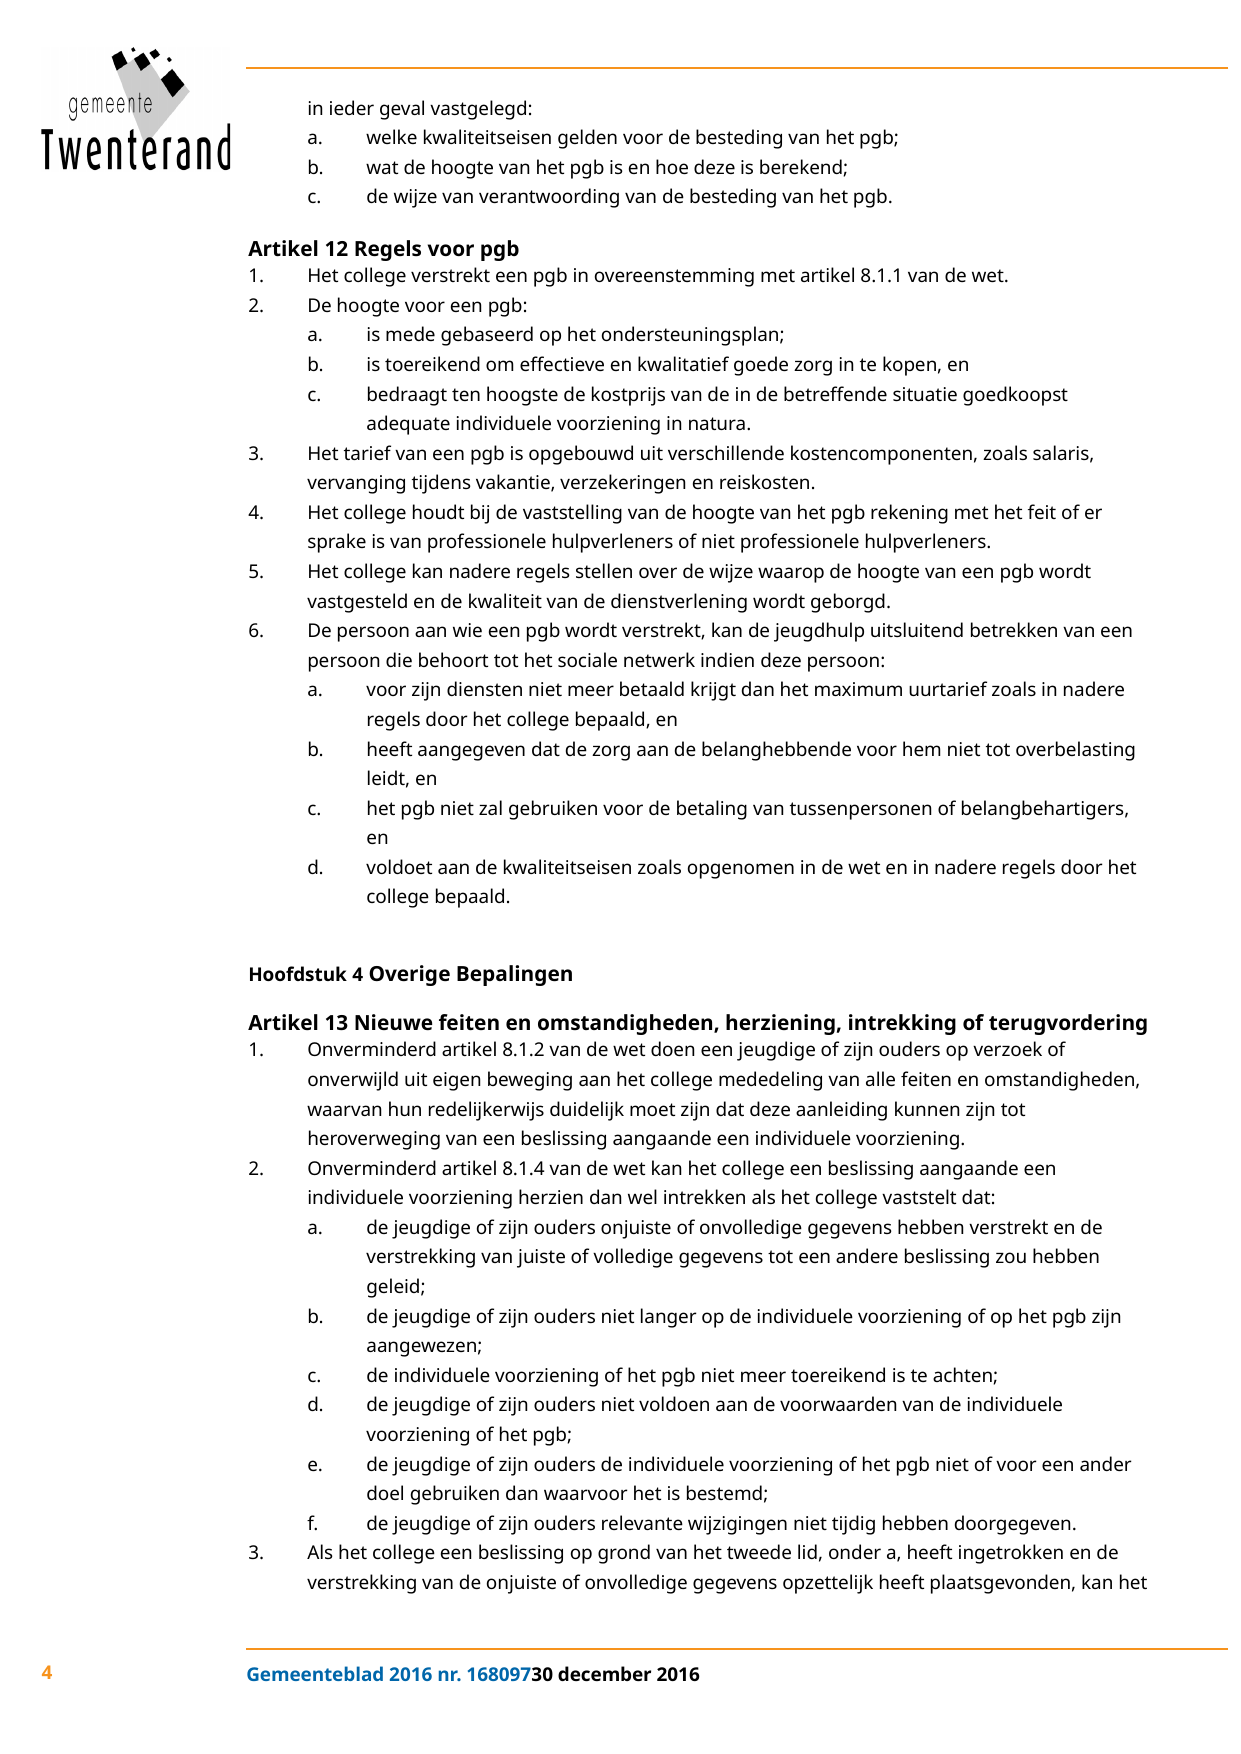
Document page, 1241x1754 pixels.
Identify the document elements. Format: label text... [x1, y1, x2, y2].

list Het college kan nadere regels stellen over de wijze waarop de hoogte van een pgb wordt vastgesteld en de kwaliteit van de dienstverlening wordt geborgd. [248, 558, 1152, 613]
list welke kwaliteitseisen gelden voor de besteding van het pgb; [307, 124, 1152, 150]
list de jeugdige of zijn ouders relevante wijzigingen niet tijdig hebben doorgegeven. [307, 1510, 1152, 1536]
list de jeugdige of zijn ouders onjuiste of onvolledige gegevens hebben verstrekt en de verstrekking van juiste of volledige gegevens tot een andere beslissing zou hebben geleid; [307, 1214, 1152, 1299]
list de jeugdige of zijn ouders niet voldoen aan de voorwaarden van de individuele voorziening of het pgb; [307, 1392, 1152, 1447]
list de jeugdige of zijn ouders de individuele voorziening of het pgb niet of voor een ander doel gebruiken dan waarvoor het is bestemd; [307, 1451, 1152, 1506]
list heeft aangegeven dat de zorg aan de belanghebbende voor hem niet tot overbelasting leidt, en [307, 736, 1152, 791]
list Het college houdt bij de vaststelling van de hoogte van het pgb rekening met het feit of er sprake is van professionele hulpverleners of niet professionele hulpverleners. [248, 499, 1152, 554]
list bedraagt ten hoogste de kostprijs van de in de betreffende situatie goedkoopst adequate individuele voorziening in natura. [307, 381, 1152, 436]
text Artikel 13 Nieuwe feiten en omstandigheden, herziening, intrekking of terugvordering [248, 1008, 1152, 1037]
list De persoon aan wie een pgb wordt verstrekt, kan de jeugdhulp uitsluitend betrekken van een persoon die behoort tot het sociale netwerk indien deze persoon: [248, 617, 1152, 673]
text Artikel 12 Regels voor pgb [248, 234, 1152, 262]
picture [41, 47, 231, 172]
list Onverminderd artikel 8.1.2 van de wet doen een jeugdige of zijn ouders op verzoek of onverwijld uit eigen beweging aan het college mededeling van alle feiten en omstandigheden, waarvan hun redelijkerwijs duidelijk moet zijn dat deze aanleiding kunnen zijn tot heroverweging van een beslissing aangaande een individuele voorziening. [248, 1037, 1152, 1151]
list Onverminderd artikel 8.1.4 van de wet kan het college een beslissing aangaande een individuele voorziening herzien dan wel intrekken als het college vaststelt dat: [248, 1155, 1152, 1210]
text Hoofdstuk 4 Overige Bepalingen [248, 959, 1152, 987]
list is toereikend om effectieve en kwalitatief goede zorg in te kopen, en [307, 351, 1152, 377]
list De hoogte voor een pgb: [248, 292, 1152, 318]
list wat de hoogte van het pgb is en hoe deze is berekend; [307, 154, 1152, 180]
list de jeugdige of zijn ouders niet langer op de individuele voorziening of op het pgb zijn aangewezen; [307, 1303, 1152, 1358]
list voldoet aan de kwaliteitseisen zoals opgenomen in de wet en in nadere regels door het college bepaald. [307, 854, 1152, 909]
list in ieder geval vastgelegd: [248, 95, 1152, 121]
list Als het college een beslissing op grond van het tweede lid, onder a, heeft ingetrokken en de verstrekking van de onjuiste of onvolledige gegevens opzettelijk heeft plaatsgevonden, kan het [248, 1539, 1152, 1595]
list is mede gebaseerd op het ondersteuningsplan; [307, 322, 1152, 347]
list Het college verstrekt een pgb in overeenstemming met artikel 8.1.1 van de wet. [248, 262, 1152, 288]
list het pgb niet zal gebruiken voor de betaling van tussenpersonen of belangbehartigers, en [307, 795, 1152, 850]
list de individuele voorziening of het pgb niet meer toereikend is te achten; [307, 1362, 1152, 1388]
list Het tarief van een pgb is opgebouwd uit verschillende kostencomponenten, zoals salaris, vervanging tijdens vakantie, verzekeringen en reiskosten. [248, 440, 1152, 495]
list voor zijn diensten niet meer betaald krijgt dan het maximum uurtarief zoals in nadere regels door het college bepaald, en [307, 677, 1152, 732]
list de wijze van verantwoording van de besteding van het pgb. [307, 183, 1152, 209]
